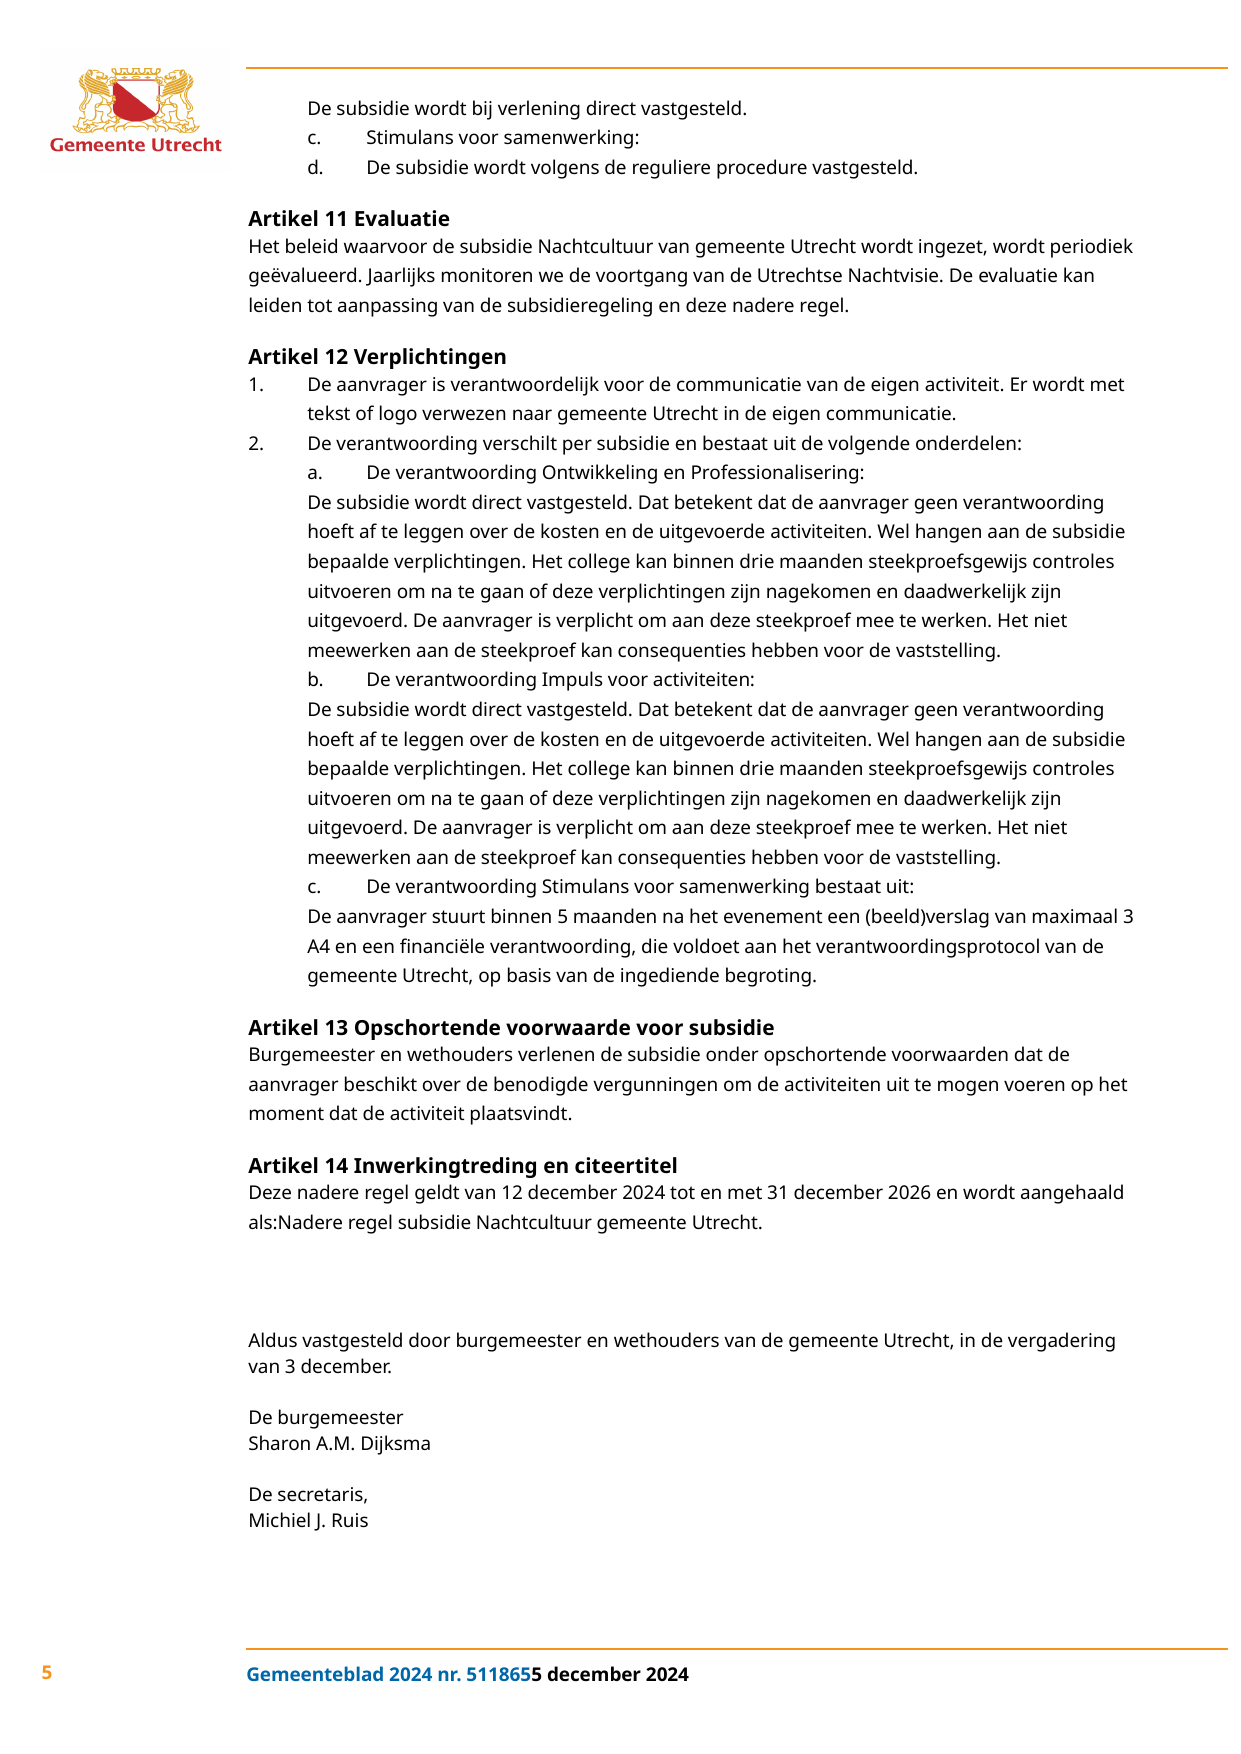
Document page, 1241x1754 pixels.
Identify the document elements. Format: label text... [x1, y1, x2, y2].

text Sharon A.M. Dijksma [248, 1430, 1152, 1456]
list De verantwoording Ontwikkeling en Professionalisering: [307, 459, 1152, 485]
list Stimulans voor samenwerking: [307, 124, 1152, 150]
list De subsidie wordt direct vastgesteld. Dat betekent dat de aanvrager geen verantwoording hoeft af te leggen over de kosten en de uitgevoerde activiteiten. Wel hangen aan de subsidie bepaalde verplichtingen. Het college kan binnen drie maanden steekproefsgewijs controles uitvoeren om na te gaan of deze verplichtingen zijn nagekomen en daadwerkelijk zijn uitgevoerd. De aanvrager is verplicht om aan deze steekproef mee te werken. Het niet meewerken aan de steekproef kan consequenties hebben voor de vaststelling. [248, 696, 1152, 870]
text Artikel 11 Evaluatie [248, 204, 1152, 233]
text Het beleid waarvoor de subsidie Nachtcultuur van gemeente Utrecht wordt ingezet, wordt periodiek geëvalueerd. Jaarlijks monitoren we de voortgang van de Utrechtse Nachtvisie. De evaluatie kan leiden tot aanpassing van de subsidieregeling en deze nadere regel. [248, 233, 1152, 318]
list De subsidie wordt volgens de reguliere procedure vastgesteld. [307, 154, 1152, 180]
picture [41, 47, 231, 172]
text Artikel 14 Inwerkingtreding en citeertitel [248, 1151, 1152, 1179]
list De aanvrager is verantwoordelijk voor de communicatie van de eigen activiteit. Er wordt met tekst of logo verwezen naar gemeente Utrecht in de eigen communicatie. [248, 371, 1152, 426]
text Aldus vastgesteld door burgemeester en wethouders van de gemeente Utrecht, in de vergadering van 3 december. [248, 1327, 1152, 1379]
text Deze nadere regel geldt van 12 december 2024 tot en met 31 december 2026 en wordt aangehaald als:Nadere regel subsidie Nachtcultuur gemeente Utrecht. [248, 1179, 1152, 1235]
text Burgemeester en wethouders verlenen de subsidie onder opschortende voorwaarden dat de aanvrager beschikt over de benodigde vergunningen om de activiteiten uit te mogen voeren op het moment dat de activiteit plaatsvindt. [248, 1041, 1152, 1126]
list De subsidie wordt direct vastgesteld. Dat betekent dat de aanvrager geen verantwoording hoeft af te leggen over de kosten en de uitgevoerde activiteiten. Wel hangen aan de subsidie bepaalde verplichtingen. Het college kan binnen drie maanden steekproefsgewijs controles uitvoeren om na te gaan of deze verplichtingen zijn nagekomen en daadwerkelijk zijn uitgevoerd. De aanvrager is verplicht om aan deze steekproef mee te werken. Het niet meewerken aan de steekproef kan consequenties hebben voor de vaststelling. [248, 489, 1152, 663]
text De burgemeester [248, 1404, 1152, 1430]
text Artikel 13 Opschortende voorwaarde voor subsidie [248, 1013, 1152, 1041]
text Michiel J. Ruis [248, 1507, 1152, 1533]
text Artikel 12 Verplichtingen [248, 342, 1152, 371]
list De verantwoording Impuls voor activiteiten: [307, 667, 1152, 692]
list De verantwoording Stimulans voor samenwerking bestaat uit: [307, 874, 1152, 899]
list De aanvrager stuurt binnen 5 maanden na het evenement een (beeld)verslag van maximaal 3 A4 en een financiële verantwoording, die voldoet aan het verantwoordingsprotocol van de gemeente Utrecht, op basis van de ingediende begroting. [248, 903, 1152, 988]
list De subsidie wordt bij verlening direct vastgesteld. [248, 95, 1152, 121]
text De secretaris, [248, 1482, 1152, 1507]
list De verantwoording verschilt per subsidie en bestaat uit de volgende onderdelen: [248, 430, 1152, 456]
